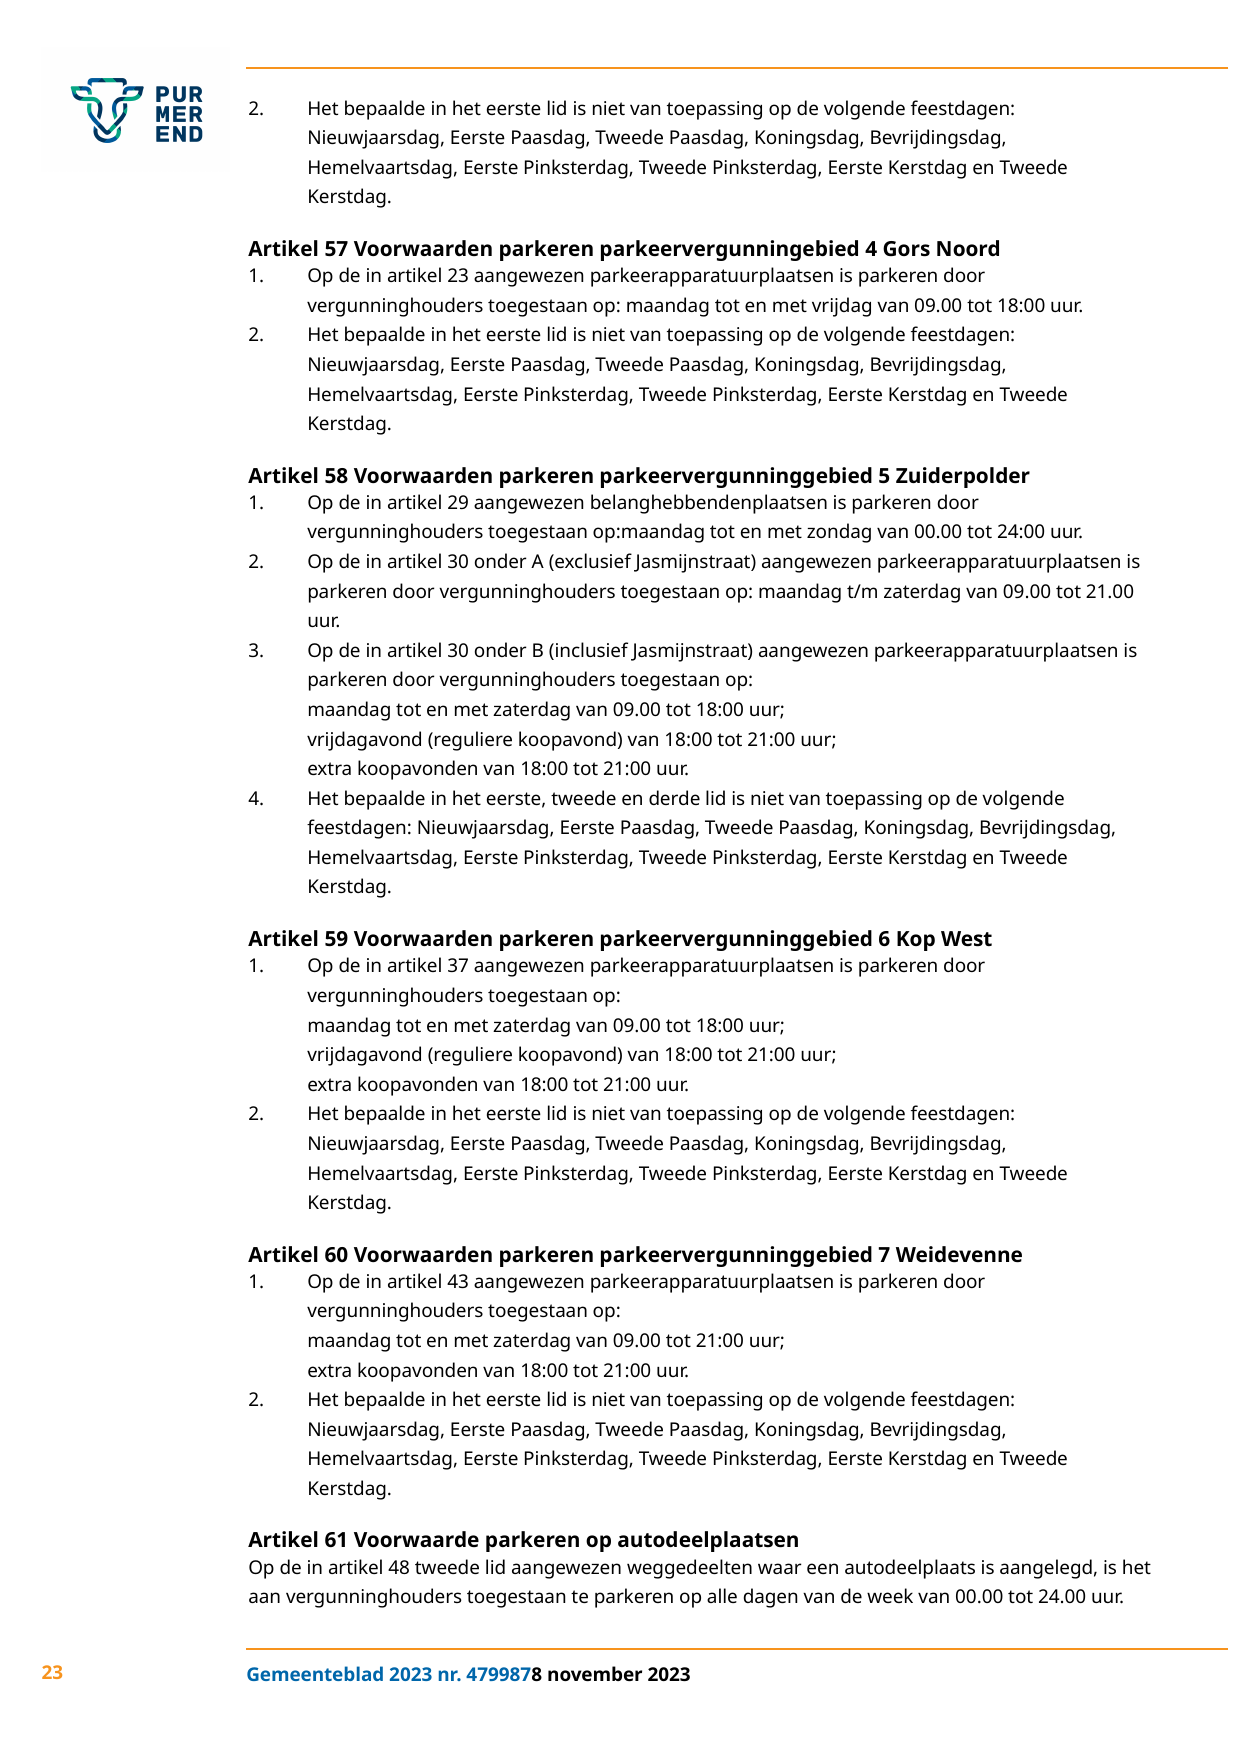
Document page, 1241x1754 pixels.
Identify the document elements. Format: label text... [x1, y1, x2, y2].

list Het bepaalde in het eerste lid is niet van toepassing op de volgende feestdagen: Nieuwjaarsdag, Eerste Paasdag, Tweede Paasdag, Koningsdag, Bevrijdingsdag, Hemelvaartsdag, Eerste Pinksterdag, Tweede Pinksterdag, Eerste Kerstdag en Tweede Kerstdag. [248, 1101, 1152, 1215]
list Het bepaalde in het eerste lid is niet van toepassing op de volgende feestdagen: Nieuwjaarsdag, Eerste Paasdag, Tweede Paasdag, Koningsdag, Bevrijdingsdag, Hemelvaartsdag, Eerste Pinksterdag, Tweede Pinksterdag, Eerste Kerstdag en Tweede Kerstdag. [248, 322, 1152, 436]
list vrijdagavond (reguliere koopavond) van 18:00 tot 21:00 uur; [248, 1041, 1152, 1067]
text Artikel 60 Voorwaarden parkeren parkeervergunninggebied 7 Weidevenne [248, 1240, 1152, 1268]
list Het bepaalde in het eerste lid is niet van toepassing op de volgende feestdagen: Nieuwjaarsdag, Eerste Paasdag, Tweede Paasdag, Koningsdag, Bevrijdingsdag, Hemelvaartsdag, Eerste Pinksterdag, Tweede Pinksterdag, Eerste Kerstdag en Tweede Kerstdag. [248, 1386, 1152, 1501]
picture [41, 47, 231, 172]
list maandag tot en met zaterdag van 09.00 tot 18:00 uur; [248, 1012, 1152, 1037]
text Op de in artikel 48 tweede lid aangewezen weggedeelten waar een autodeelplaats is aangelegd, is het aan vergunninghouders toegestaan te parkeren op alle dagen van de week van 00.00 tot 24.00 uur. [248, 1554, 1152, 1609]
list maandag tot en met zaterdag van 09.00 tot 18:00 uur; [248, 696, 1152, 722]
list Op de in artikel 23 aangewezen parkeerapparatuurplaatsen is parkeren door vergunninghouders toegestaan op: maandag tot en met vrijdag van 09.00 tot 18:00 uur. [248, 262, 1152, 318]
text Artikel 58 Voorwaarden parkeren parkeervergunninggebied 5 Zuiderpolder [248, 461, 1152, 489]
list Op de in artikel 30 onder A (exclusief Jasmijnstraat) aangewezen parkeerapparatuurplaatsen is parkeren door vergunninghouders toegestaan op: maandag t/m zaterdag van 09.00 tot 21.00 uur. [248, 548, 1152, 633]
text Artikel 61 Voorwaarde parkeren op autodeelplaatsen [248, 1526, 1152, 1554]
list Op de in artikel 37 aangewezen parkeerapparatuurplaatsen is parkeren door vergunninghouders toegestaan op: [248, 953, 1152, 1008]
list Op de in artikel 29 aangewezen belanghebbendenplaatsen is parkeren door vergunninghouders toegestaan op:maandag tot en met zondag van 00.00 tot 24:00 uur. [248, 489, 1152, 544]
list Het bepaalde in het eerste lid is niet van toepassing op de volgende feestdagen: Nieuwjaarsdag, Eerste Paasdag, Tweede Paasdag, Koningsdag, Bevrijdingsdag, Hemelvaartsdag, Eerste Pinksterdag, Tweede Pinksterdag, Eerste Kerstdag en Tweede Kerstdag. [248, 95, 1152, 209]
list vrijdagavond (reguliere koopavond) van 18:00 tot 21:00 uur; [248, 726, 1152, 752]
list extra koopavonden van 18:00 tot 21:00 uur. [248, 755, 1152, 781]
text Artikel 59 Voorwaarden parkeren parkeervergunninggebied 6 Kop West [248, 924, 1152, 953]
list extra koopavonden van 18:00 tot 21:00 uur. [248, 1071, 1152, 1097]
list Het bepaalde in het eerste, tweede en derde lid is niet van toepassing op de volgende feestdagen: Nieuwjaarsdag, Eerste Paasdag, Tweede Paasdag, Koningsdag, Bevrijdingsdag, Hemelvaartsdag, Eerste Pinksterdag, Tweede Pinksterdag, Eerste Kerstdag en Tweede Kerstdag. [248, 785, 1152, 899]
list Op de in artikel 30 onder B (inclusief Jasmijnstraat) aangewezen parkeerapparatuurplaatsen is parkeren door vergunninghouders toegestaan op: [248, 637, 1152, 692]
list Op de in artikel 43 aangewezen parkeerapparatuurplaatsen is parkeren door vergunninghouders toegestaan op: [248, 1268, 1152, 1323]
text Artikel 57 Voorwaarden parkeren parkeervergunningebied 4 Gors Noord [248, 234, 1152, 262]
list extra koopavonden van 18:00 tot 21:00 uur. [248, 1357, 1152, 1383]
list maandag tot en met zaterdag van 09.00 tot 21:00 uur; [248, 1327, 1152, 1353]
